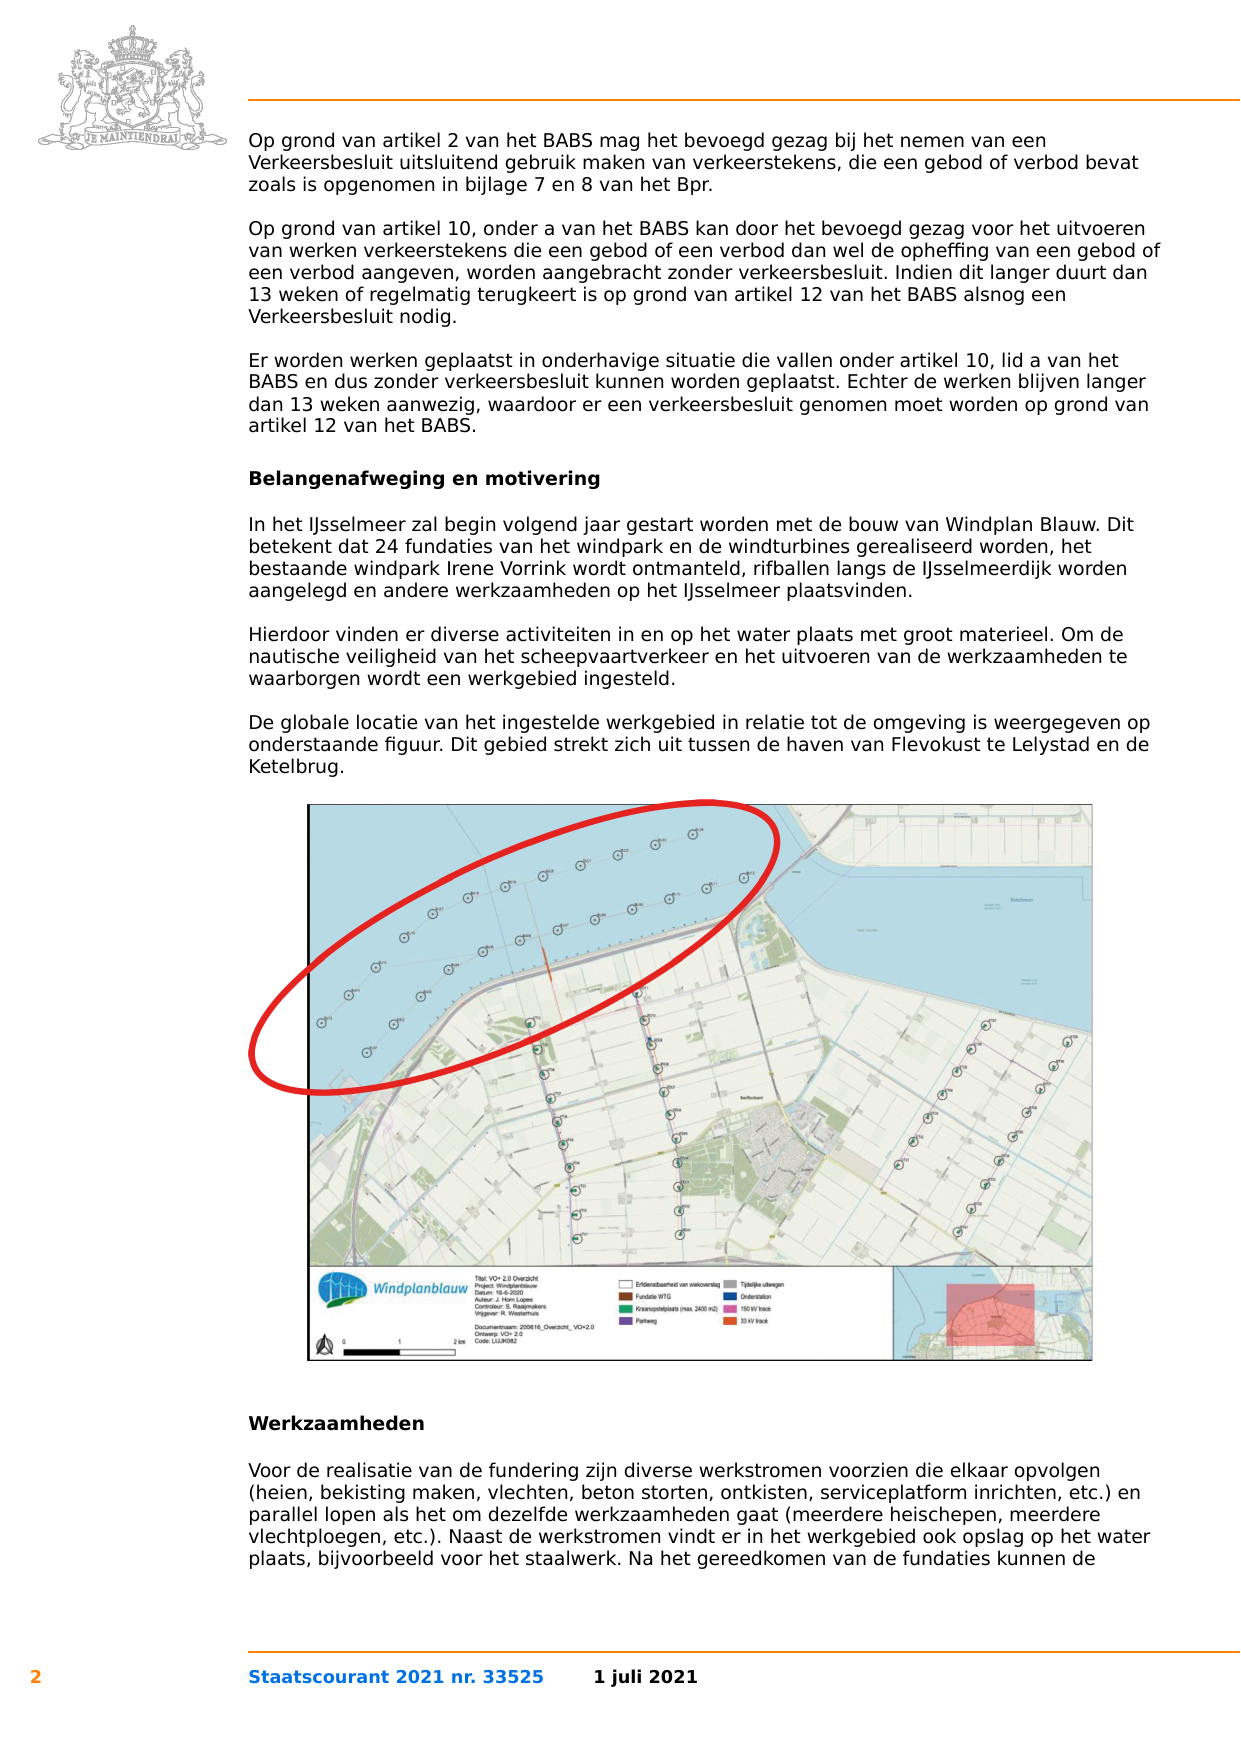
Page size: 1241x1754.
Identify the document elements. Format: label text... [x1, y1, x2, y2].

subtitle Belangenafweging en motivering [248, 467, 1163, 489]
text In het IJsselmeer zal begin volgend jaar gestart worden met de bouw van Windplan Blauw. Dit betekent dat 24 fundaties van het windpark en de windturbines gerealiseerd worden, het bestaande windpark Irene Vorrink wordt ontmanteld, rifballen langs de IJsselmeerdijk worden aangelegd en andere werkzaamheden op het IJsselmeer plaatsvinden. [248, 514, 1163, 602]
subtitle Werkzaamheden [248, 1413, 1163, 1435]
text De globale locatie van het ingestelde werkgebied in relatie tot de omgeving is weergegeven op onderstaande figuur. Dit gebied strekt zich uit tussen de haven van Flevokust te Lelystad en de Ketelbrug. [248, 712, 1163, 778]
text Voor de realisatie van de fundering zijn diverse werkstromen voorzien die elkaar opvolgen (heien, bekisting maken, vlechten, beton storten, ontkisten, serviceplatform inrichten, etc.) en parallel lopen als het om dezelfde werkzaamheden gaat (meerdere heischepen, meerdere vlechtploegen, etc.). Naast de werkstromen vindt er in het werkgebied ook opslag op het water plaats, bijvoorbeeld voor het staalwerk. Na het gereedkomen van de fundaties kunnen de [248, 1460, 1163, 1570]
picture [38, 25, 227, 150]
text Hierdoor vinden er diverse activiteiten in en op het water plaats met groot materieel. Om de nautische veiligheid van het scheepvaartverkeer en het uitvoeren van de werkzaamheden te waarborgen wordt een werkgebied ingesteld. [248, 624, 1163, 690]
text Er worden werken geplaatst in onderhavige situatie die vallen onder artikel 10, lid a van het BABS en dus zonder verkeersbesluit kunnen worden geplaatst. Echter de werken blijven langer dan 13 weken aanwezig, waardoor er een verkeersbesluit genomen moet worden op grond van artikel 12 van het BABS. [248, 349, 1163, 437]
text Op grond van artikel 2 van het BABS mag het bevoegd gezag bij het nemen van een Verkeersbesluit uitsluitend gebruik maken van verkeerstekens, die een gebod of verbod bevat zoals is opgenomen in bijlage 7 en 8 van het Bpr. [248, 130, 1163, 196]
picture [248, 799, 1093, 1361]
text Op grond van artikel 10, onder a van het BABS kan door het bevoegd gezag voor het uitvoeren van werken verkeerstekens die een gebod of een verbod dan wel de opheffing van een gebod of een verbod aangeven, worden aangebracht zonder verkeersbesluit. Indien dit langer duurt dan 13 weken of regelmatig terugkeert is op grond van artikel 12 van het BABS alsnog een Verkeersbesluit nodig. [248, 218, 1163, 328]
